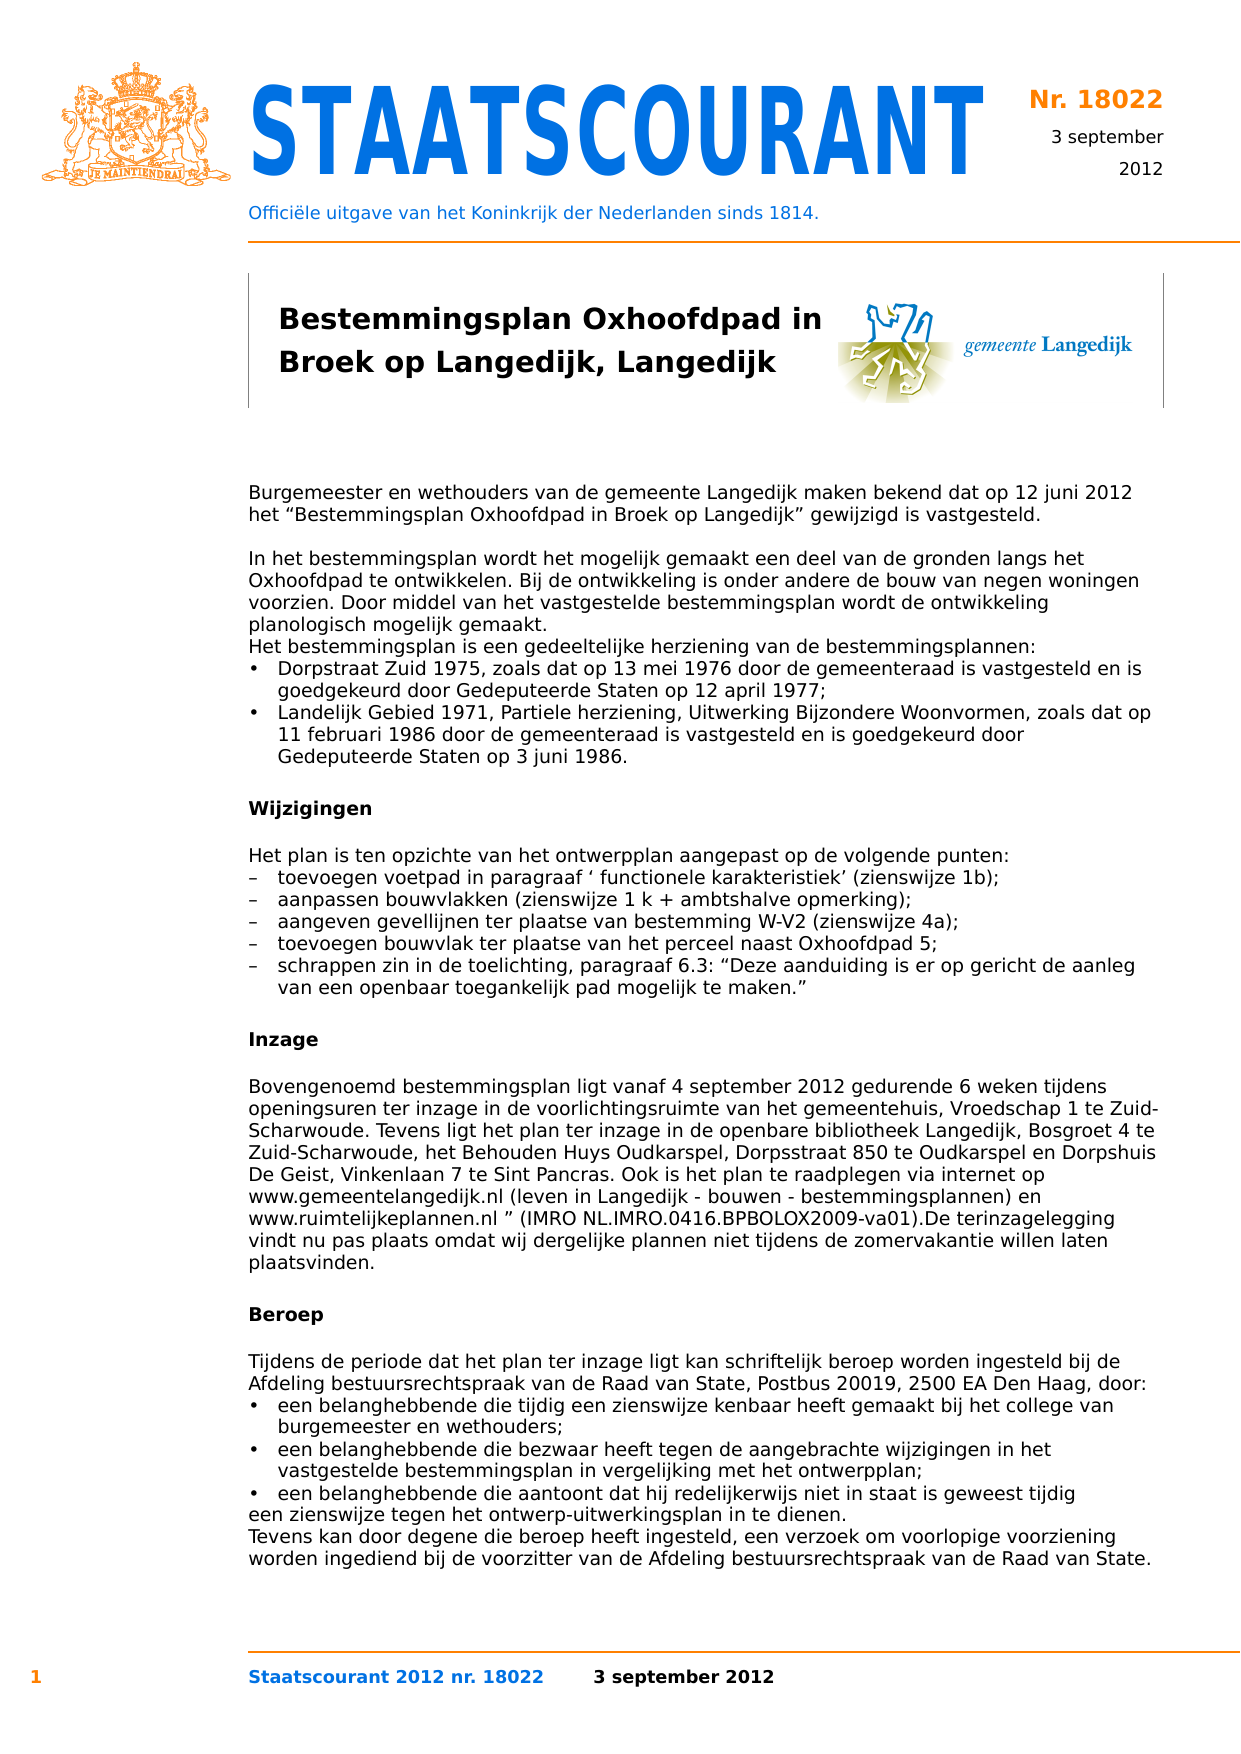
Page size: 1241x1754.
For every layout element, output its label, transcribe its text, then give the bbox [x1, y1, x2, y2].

picture [838, 302, 1134, 403]
subtitle Bestemmingsplan Oxhoofdpad in Broek op Langedijk, Langedijk [249, 273, 1163, 408]
table_header [25, 62, 248, 241]
text In het bestemmingsplan wordt het mogelijk gemaakt een deel van de gronden langs het Oxhoofdpad te ontwikkelen. Bij de ontwikkeling is onder andere de bouw van negen woningen voorzien. Door middel van het vastgestelde bestemmingsplan wordt de ontwikkeling planologisch mogelijk gemaakt. [248, 548, 1163, 636]
text een zienswijze tegen het ontwerp-uitwerkingsplan in te dienen. [248, 1504, 1163, 1526]
text • een belanghebbende die bezwaar heeft tegen de aangebrachte wijzigingen in het vastgestelde bestemmingsplan in vergelijking met het ontwerpplan; [248, 1438, 1163, 1482]
subtitle Inzage [248, 1029, 1163, 1051]
text Het bestemmingsplan is een gedeeltelijke herziening van de bestemmingsplannen: [248, 636, 1163, 658]
text Burgemeester en wethouders van de gemeente Langedijk maken bekend dat op 12 juni 2012 het “Bestemmingsplan Oxhoofdpad in Broek op Langedijk” gewijzigd is vastgesteld. [248, 482, 1163, 526]
text – toevoegen voetpad in paragraaf ‘ functionele karakteristiek’ (zienswijze 1b); [248, 867, 1163, 889]
table_cell 2012 [998, 153, 1240, 203]
table_cell 3 september [998, 121, 1240, 153]
text • een belanghebbende die tijdig een zienswijze kenbaar heeft gemaakt bij het college van burgemeester en wethouders; [248, 1394, 1163, 1438]
text Tevens kan door degene die beroep heeft ingesteld, een verzoek om voorlopige voorziening worden ingediend bij de voorzitter van de Afdeling bestuursrechtspraak van de Raad van State. [248, 1526, 1163, 1570]
picture [41, 62, 231, 186]
text – aangeven gevellijnen ter plaatse van bestemming W-V2 (zienswijze 4a); [248, 911, 1163, 933]
text Bovengenoemd bestemmingsplan ligt vanaf 4 september 2012 gedurende 6 weken tijdens openingsuren ter inzage in de voorlichtingsruimte van het gemeentehuis, Vroedschap 1 te Zuid-Scharwoude. Tevens ligt het plan ter inzage in de openbare bibliotheek Langedijk, Bosgroet 4 te Zuid-Scharwoude, het Behouden Huys Oudkarspel, Dorpsstraat 850 te Oudkarspel en Dorpshuis De Geist, Vinkenlaan 7 te Sint Pancras. Ook is het plan te raadplegen via internet op www.gemeentelangedijk.nl (leven in Langedijk - bouwen - bestemmingsplannen) en www.ruimtelijkeplannen.nl ” (IMRO NL.IMRO.0416.BPBOLOX2009-va01).De terinzagelegging vindt nu pas plaats omdat wij dergelijke plannen niet tijdens de zomervakantie willen laten plaatsvinden. [248, 1076, 1163, 1273]
subtitle Beroep [248, 1303, 1163, 1326]
text • Landelijk Gebied 1971, Partiele herziening, Uitwerking Bijzondere Woonvormen, zoals dat op 11 februari 1986 door de gemeenteraad is vastgesteld en is goedgekeurd door Gedeputeerde Staten op 3 juni 1986. [248, 702, 1163, 768]
table_header STAATSCOURANT [248, 62, 998, 203]
text • een belanghebbende die aantoont dat hij redelijkerwijs niet in staat is geweest tijdig [248, 1482, 1163, 1504]
text – schrappen zin in de toelichting, paragraaf 6.3: “Deze aanduiding is er op gericht de aanleg van een openbaar toegankelijk pad mogelijk te maken.” [248, 955, 1163, 999]
text Tijdens de periode dat het plan ter inzage ligt kan schriftelijk beroep worden ingesteld bij de Afdeling bestuursrechtspraak van de Raad van State, Postbus 20019, 2500 EA Den Haag, door: [248, 1351, 1163, 1394]
table_header Nr. 18022 [998, 62, 1240, 121]
text • Dorpstraat Zuid 1975, zoals dat op 13 mei 1976 door de gemeenteraad is vastgesteld en is goedgekeurd door Gedeputeerde Staten op 12 april 1977; [248, 658, 1163, 702]
text Het plan is ten opzichte van het ontwerpplan aangepast op de volgende punten: [248, 845, 1163, 867]
subtitle Wijzigingen [248, 798, 1163, 820]
text – aanpassen bouwvlakken (zienswijze 1 k + ambtshalve opmerking); [248, 889, 1163, 911]
table_cell Officiële uitgave van het Koninkrijk der Nederlanden sinds 1814. [248, 203, 1240, 241]
text – toevoegen bouwvlak ter plaatse van het perceel naast Oxhoofdpad 5; [248, 933, 1163, 955]
